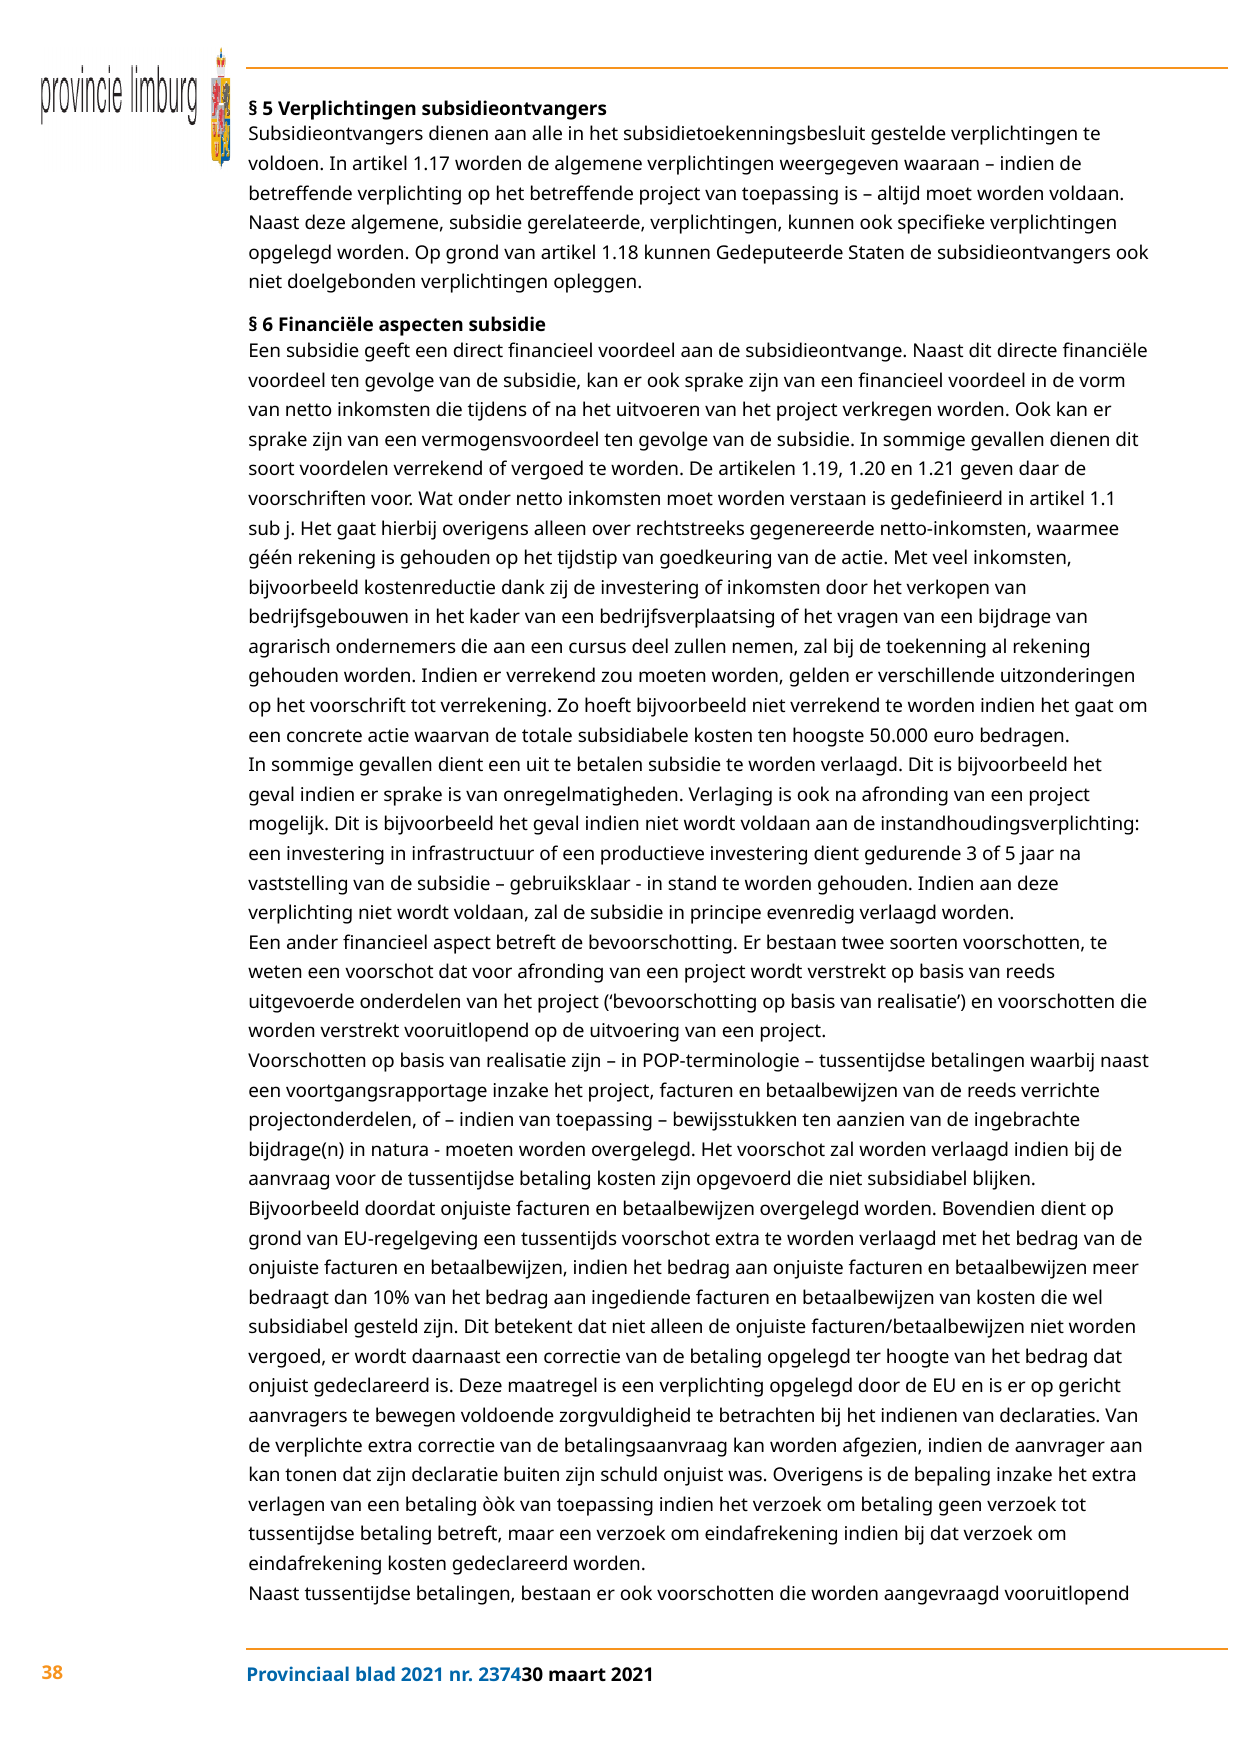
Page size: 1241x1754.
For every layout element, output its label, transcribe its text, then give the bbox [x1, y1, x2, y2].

text Voorschotten op basis van realisatie zijn – in POP-terminologie – tussentijdse betalingen waarbij naast een voortgangsrapportage inzake het project, facturen en betaalbewijzen van de reeds verrichte projectonderdelen, of – indien van toepassing – bewijsstukken ten aanzien van de ingebrachte bijdrage(n) in natura - moeten worden overgelegd. Het voorschot zal worden verlaagd indien bij de aanvraag voor de tussentijdse betaling kosten zijn opgevoerd die niet subsidiabel blijken. Bijvoorbeeld doordat onjuiste facturen en betaalbewijzen overgelegd worden. Bovendien dient op grond van EU-regelgeving een tussentijds voorschot extra te worden verlaagd met het bedrag van de onjuiste facturen en betaalbewijzen, indien het bedrag aan onjuiste facturen en betaalbewijzen meer bedraagt dan 10% van het bedrag aan ingediende facturen en betaalbewijzen van kosten die wel subsidiabel gesteld zijn. Dit betekent dat niet alleen de onjuiste facturen/betaalbewijzen niet worden vergoed, er wordt daarnaast een correctie van de betaling opgelegd ter hoogte van het bedrag dat onjuist gedeclareerd is. Deze maatregel is een verplichting opgelegd door de EU en is er op gericht aanvragers te bewegen voldoende zorgvuldigheid te betrachten bij het indienen van declaraties. Van de verplichte extra correctie van de betalingsaanvraag kan worden afgezien, indien de aanvrager aan kan tonen dat zijn declaratie buiten zijn schuld onjuist was. Overigens is de bepaling inzake het extra verlagen van een betaling òòk van toepassing indien het verzoek om betaling geen verzoek tot tussentijdse betaling betreft, maar een verzoek om eindafrekening indien bij dat verzoek om eindafrekening kosten gedeclareerd worden. [248, 1047, 1152, 1576]
text § 5 Verplichtingen subsidieontvangers [248, 95, 1152, 121]
picture [41, 47, 231, 172]
text Subsidieontvangers dienen aan alle in het subsidietoekenningsbesluit gestelde verplichtingen te voldoen. In artikel 1.17 worden de algemene verplichtingen weergegeven waaraan – indien de betreffende verplichting op het betreffende project van toepassing is – altijd moet worden voldaan. Naast deze algemene, subsidie gerelateerde, verplichtingen, kunnen ook specifieke verplichtingen opgelegd worden. Op grond van artikel 1.18 kunnen Gedeputeerde Staten de subsidieontvangers ook niet doelgebonden verplichtingen opleggen. [248, 121, 1152, 294]
text Naast tussentijdse betalingen, bestaan er ook voorschotten die worden aangevraagd vooruitlopend [248, 1580, 1152, 1606]
text Een ander financieel aspect betreft de bevoorschotting. Er bestaan twee soorten voorschotten, te weten een voorschot dat voor afronding van een project wordt verstrekt op basis van reeds uitgevoerde onderdelen van het project (‘bevoorschotting op basis van realisatie’) en voorschotten die worden verstrekt vooruitlopend op de uitvoering van een project. [248, 929, 1152, 1043]
text In sommige gevallen dient een uit te betalen subsidie te worden verlaagd. Dit is bijvoorbeeld het geval indien er sprake is van onregelmatigheden. Verlaging is ook na afronding van een project mogelijk. Dit is bijvoorbeeld het geval indien niet wordt voldaan aan de instandhoudingsverplichting: een investering in infrastructuur of een productieve investering dient gedurende 3 of 5 jaar na vaststelling van de subsidie – gebruiksklaar - in stand te worden gehouden. Indien aan deze verplichting niet wordt voldaan, zal de subsidie in principe evenredig verlaagd worden. [248, 751, 1152, 925]
text § 6 Financiële aspecten subsidie [248, 312, 1152, 337]
text Een subsidie geeft een direct financieel voordeel aan de subsidieontvange. Naast dit directe financiële voordeel ten gevolge van de subsidie, kan er ook sprake zijn van een financieel voordeel in de vorm van netto inkomsten die tijdens of na het uitvoeren van het project verkregen worden. Ook kan er sprake zijn van een vermogensvoordeel ten gevolge van de subsidie. In sommige gevallen dienen dit soort voordelen verrekend of vergoed te worden. De artikelen 1.19, 1.20 en 1.21 geven daar de voorschriften voor. Wat onder netto inkomsten moet worden verstaan is gedefinieerd in artikel 1.1 sub j. Het gaat hierbij overigens alleen over rechtstreeks gegenereerde netto-inkomsten, waarmee géén rekening is gehouden op het tijdstip van goedkeuring van de actie. Met veel inkomsten, bijvoorbeeld kostenreductie dank zij de investering of inkomsten door het verkopen van bedrijfsgebouwen in het kader van een bedrijfsverplaatsing of het vragen van een bijdrage van agrarisch ondernemers die aan een cursus deel zullen nemen, zal bij de toekenning al rekening gehouden worden. Indien er verrekend zou moeten worden, gelden er verschillende uitzonderingen op het voorschrift tot verrekening. Zo hoeft bijvoorbeeld niet verrekend te worden indien het gaat om een concrete actie waarvan de totale subsidiabele kosten ten hoogste 50.000 euro bedragen. [248, 337, 1152, 748]
